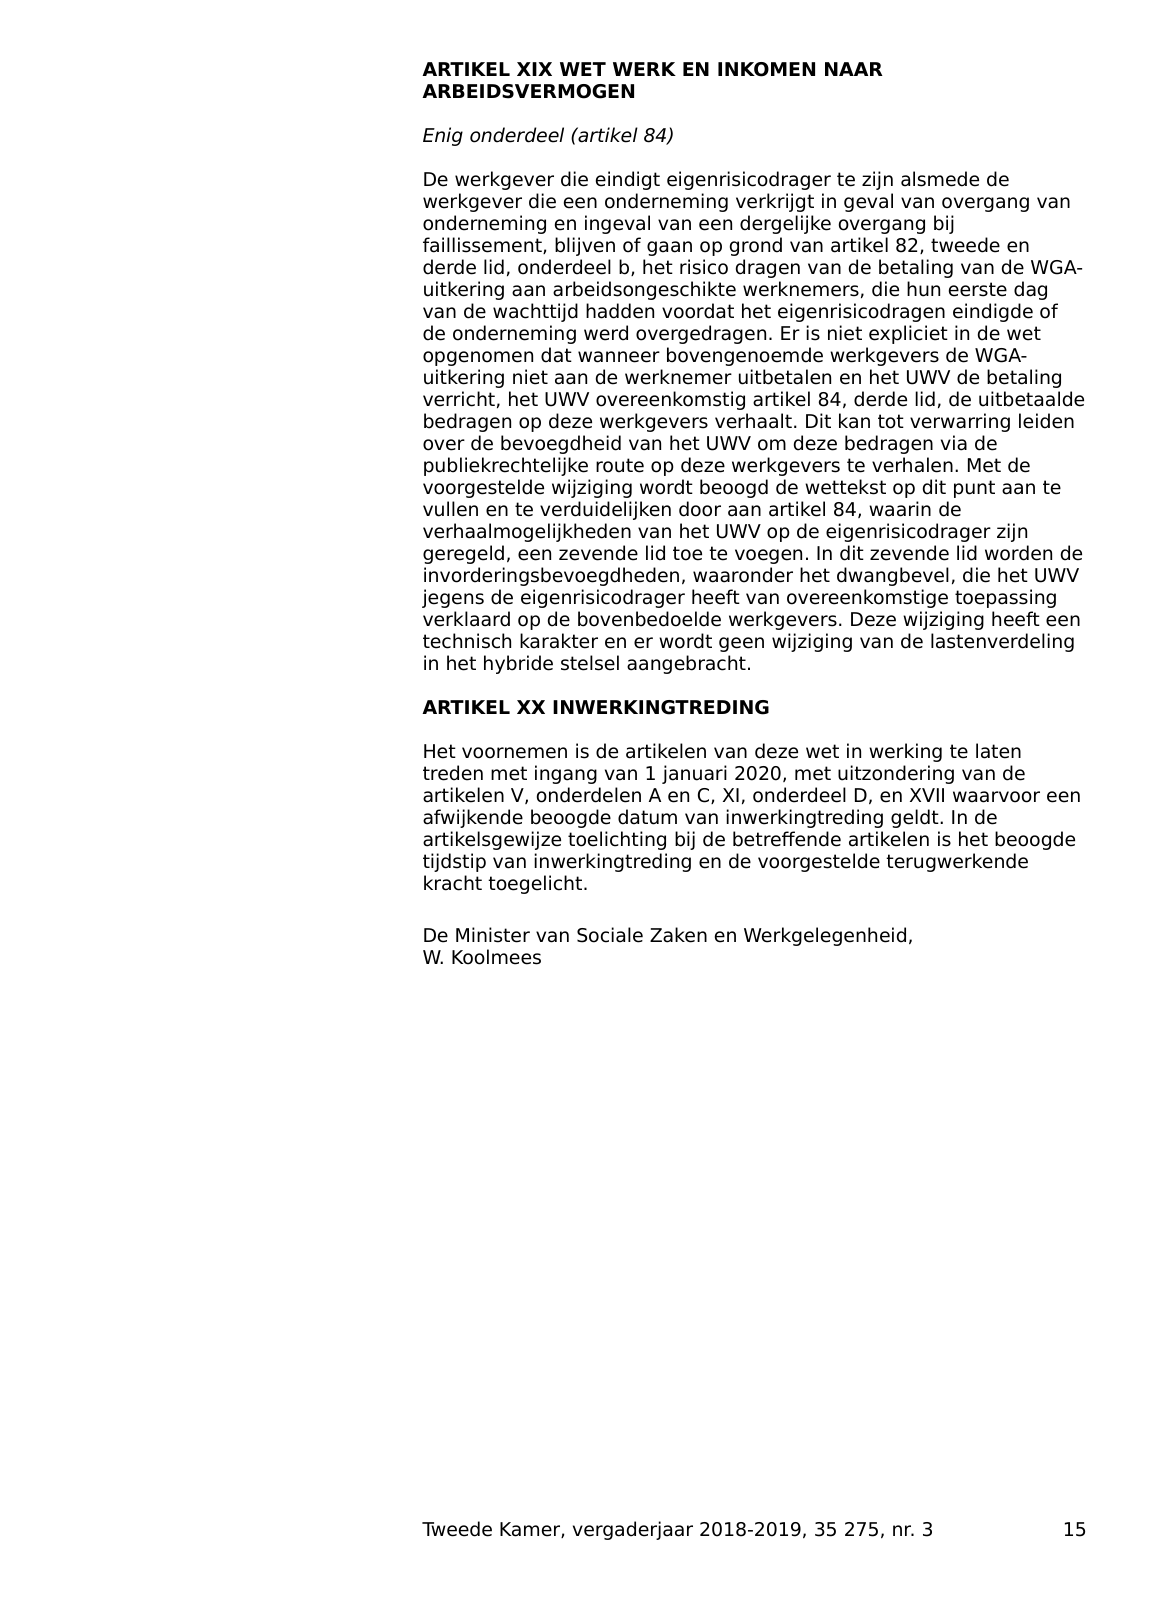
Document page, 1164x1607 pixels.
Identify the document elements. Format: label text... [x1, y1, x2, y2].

subtitle ARTIKEL XIX WET WERK EN INKOMEN NAAR ARBEIDSVERMOGEN [422, 59, 1087, 103]
text De werkgever die eindigt eigenrisicodrager te zijn alsmede de werkgever die een onderneming verkrijgt in geval van overgang van onderneming en ingeval van een dergelijke overgang bij faillissement, blijven of gaan op grond van artikel 82, tweede en derde lid, onderdeel b, het risico dragen van de betaling van de WGA-uitkering aan arbeidsongeschikte werknemers, die hun eerste dag van de wachttijd hadden voordat het eigenrisicodragen eindigde of de onderneming werd overgedragen. Er is niet expliciet in de wet opgenomen dat wanneer bovengenoemde werkgevers de WGA-uitkering niet aan de werknemer uitbetalen en het UWV de betaling verricht, het UWV overeenkomstig artikel 84, derde lid, de uitbetaalde bedragen op deze werkgevers verhaalt. Dit kan tot verwarring leiden over de bevoegdheid van het UWV om deze bedragen via de publiekrechtelijke route op deze werkgevers te verhalen. Met de voorgestelde wijziging wordt beoogd de wettekst op dit punt aan te vullen en te verduidelijken door aan artikel 84, waarin de verhaalmogelijkheden van het UWV op de eigenrisicodrager zijn geregeld, een zevende lid toe te voegen. In dit zevende lid worden de invorderingsbevoegdheden, waaronder het dwangbevel, die het UWV jegens de eigenrisicodrager heeft van overeenkomstige toepassing verklaard op de bovenbedoelde werkgevers. Deze wijziging heeft een technisch karakter en er wordt geen wijziging van de lastenverdeling in het hybride stelsel aangebracht. [422, 169, 1087, 675]
subtitle ARTIKEL XX INWERKINGTREDING [422, 697, 1087, 719]
subtitle Enig onderdeel (artikel 84) [422, 125, 1087, 147]
text Het voornemen is de artikelen van deze wet in werking te laten treden met ingang van 1 januari 2020, met uitzondering van de artikelen V, onderdelen A en C, XI, onderdeel D, en XVII waarvoor een afwijkende beoogde datum van inwerkingtreding geldt. In de artikelsgewijze toelichting bij de betreffende artikelen is het beoogde tijdstip van inwerkingtreding en de voorgestelde terugwerkende kracht toegelicht. [422, 741, 1087, 895]
text De Minister van Sociale Zaken en Werkgelegenheid, W. Koolmees [422, 925, 1087, 969]
